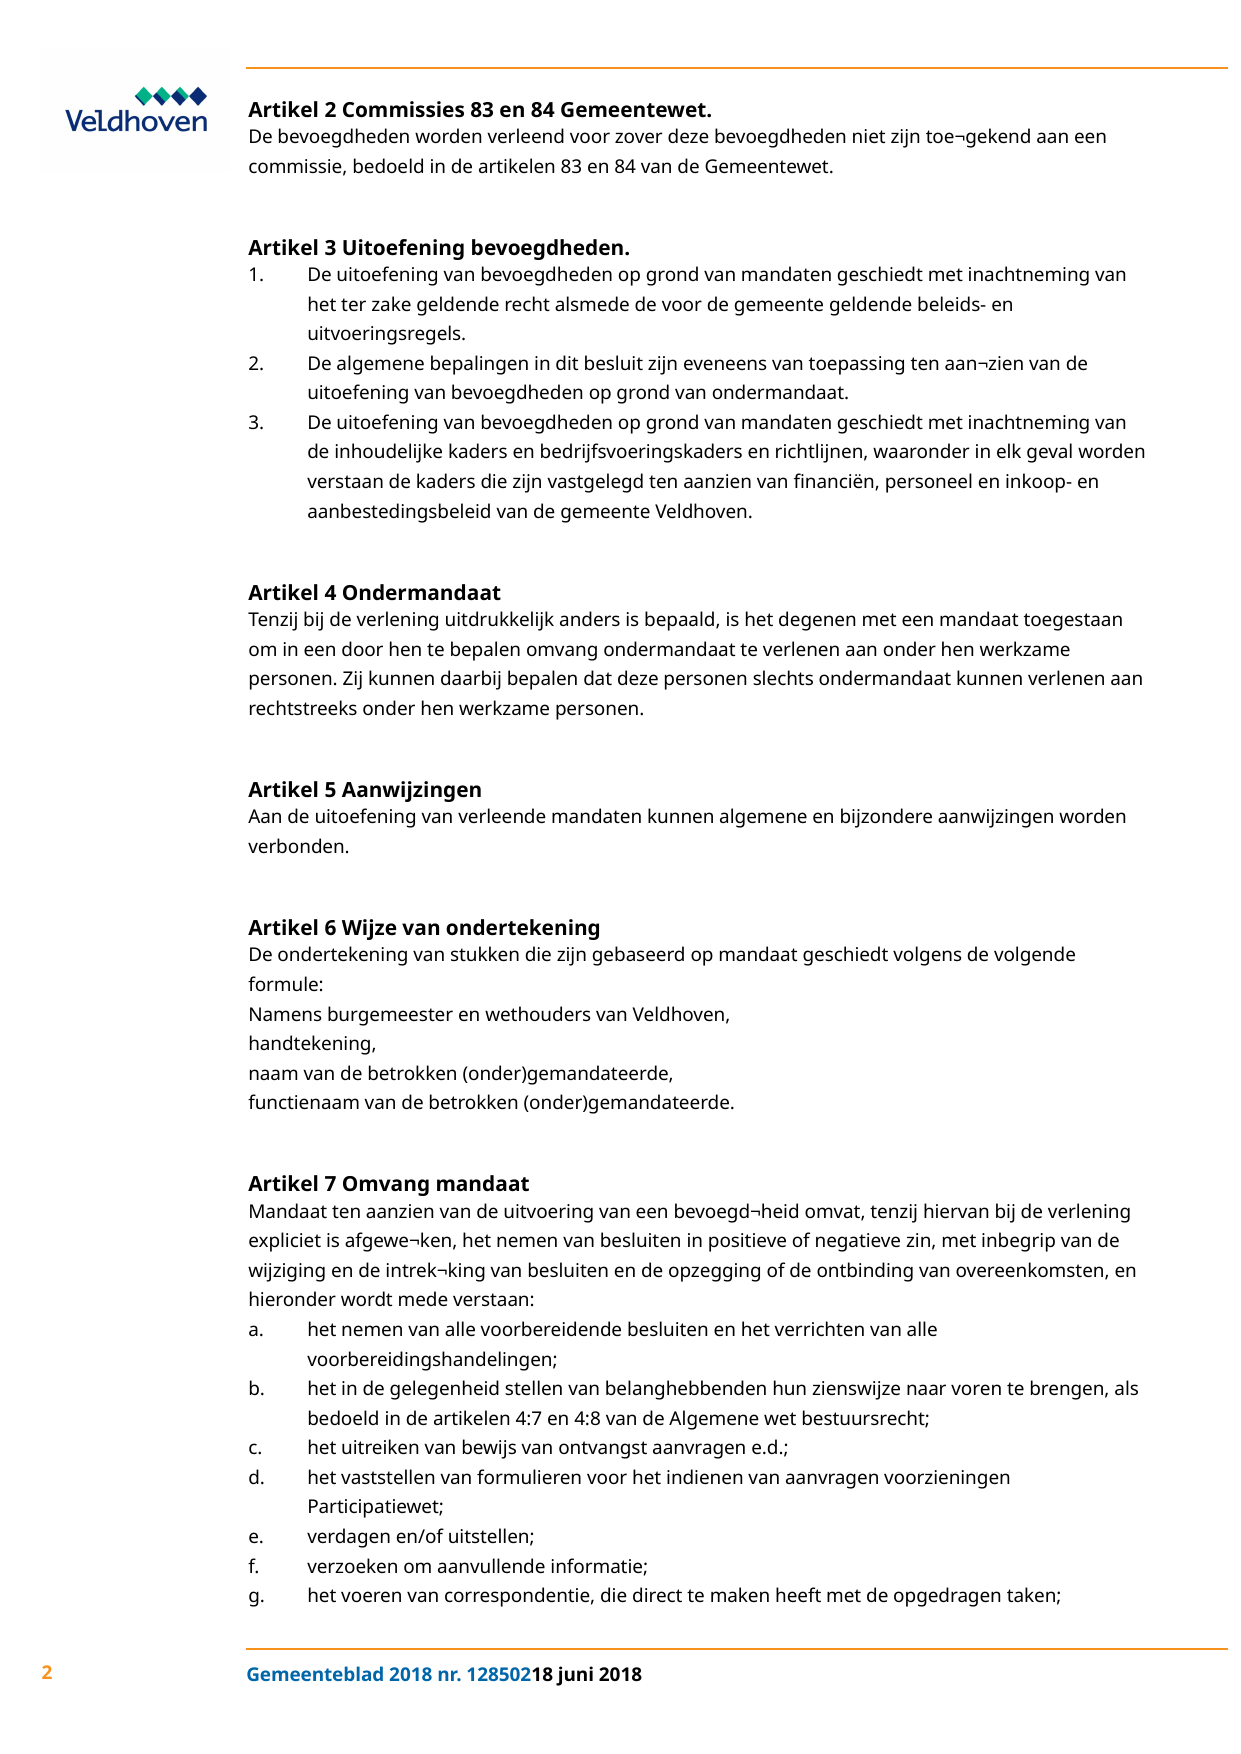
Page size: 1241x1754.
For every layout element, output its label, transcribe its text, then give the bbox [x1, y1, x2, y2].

list verdagen en/of uitstellen; [248, 1523, 1152, 1549]
text Artikel 6 Wijze van ondertekening [248, 913, 1152, 942]
text Tenzij bij de verlening uitdrukkelijk anders is bepaald, is het degenen met een mandaat toegestaan om in een door hen te bepalen omvang ondermandaat te verlenen aan onder hen werkzame personen. Zij kunnen daarbij bepalen dat deze personen slechts ondermandaat kunnen verlenen aan rechtstreeks onder hen werkzame personen. [248, 606, 1152, 721]
text Artikel 5 Aanwijzingen [248, 775, 1152, 803]
text De bevoegdheden worden verleend voor zover deze bevoegdheden niet zijn toe¬gekend aan een commissie, bedoeld in de artikelen 83 en 84 van de Gemeentewet. [248, 123, 1152, 178]
list het vaststellen van formulieren voor het indienen van aanvragen voorzieningen Participatiewet; [248, 1464, 1152, 1519]
text functienaam van de betrokken (onder)gemandateerde. [248, 1089, 1152, 1115]
text Artikel 4 Ondermandaat [248, 578, 1152, 606]
text Artikel 2 Commissies 83 en 84 Gemeentewet. [248, 95, 1152, 123]
list De uitoefening van bevoegdheden op grond van mandaten geschiedt met inachtneming van het ter zake geldende recht alsmede de voor de gemeente geldende beleids- en uitvoeringsregels. [248, 261, 1152, 346]
picture [41, 47, 231, 172]
text Aan de uitoefening van verleende mandaten kunnen algemene en bijzondere aanwijzingen worden verbonden. [248, 803, 1152, 859]
list het uitreiken van bewijs van ontvangst aanvragen e.d.; [248, 1434, 1152, 1460]
text Artikel 3 Uitoefening bevoegdheden. [248, 233, 1152, 261]
list het voeren van correspondentie, die direct te maken heeft met de opgedragen taken; [248, 1582, 1152, 1608]
text Namens burgemeester en wethouders van Veldhoven, [248, 1001, 1152, 1026]
list het nemen van alle voorbereidende besluiten en het verrichten van alle voorbereidingshandelingen; [248, 1316, 1152, 1372]
text Artikel 7 Omvang mandaat [248, 1169, 1152, 1198]
list De algemene bepalingen in dit besluit zijn eveneens van toepassing ten aan¬zien van de uitoefening van bevoegdheden op grond van ondermandaat. [248, 350, 1152, 405]
list verzoeken om aanvullende informatie; [248, 1553, 1152, 1579]
list het in de gelegenheid stellen van belanghebbenden hun zienswijze naar voren te brengen, als bedoeld in de artikelen 4:7 en 4:8 van de Algemene wet bestuursrecht; [248, 1375, 1152, 1431]
text De ondertekening van stukken die zijn gebaseerd op mandaat geschiedt volgens de volgende formule: [248, 942, 1152, 997]
text handtekening, [248, 1030, 1152, 1056]
text Mandaat ten aanzien van de uitvoering van een bevoegd¬heid omvat, tenzij hiervan bij de verlening expliciet is afgewe¬ken, het nemen van besluiten in positieve of negatieve zin, met inbegrip van de wijziging en de intrek¬king van besluiten en de opzegging of de ontbinding van overeenkomsten, en hieronder wordt mede verstaan: [248, 1198, 1152, 1312]
list De uitoefening van bevoegdheden op grond van mandaten geschiedt met inachtneming van de inhoudelijke kaders en bedrijfsvoeringskaders en richtlijnen, waaronder in elk geval worden verstaan de kaders die zijn vastgelegd ten aanzien van financiën, personeel en inkoop- en aanbestedingsbeleid van de gemeente Veldhoven. [248, 409, 1152, 524]
text naam van de betrokken (onder)gemandateerde, [248, 1060, 1152, 1086]
